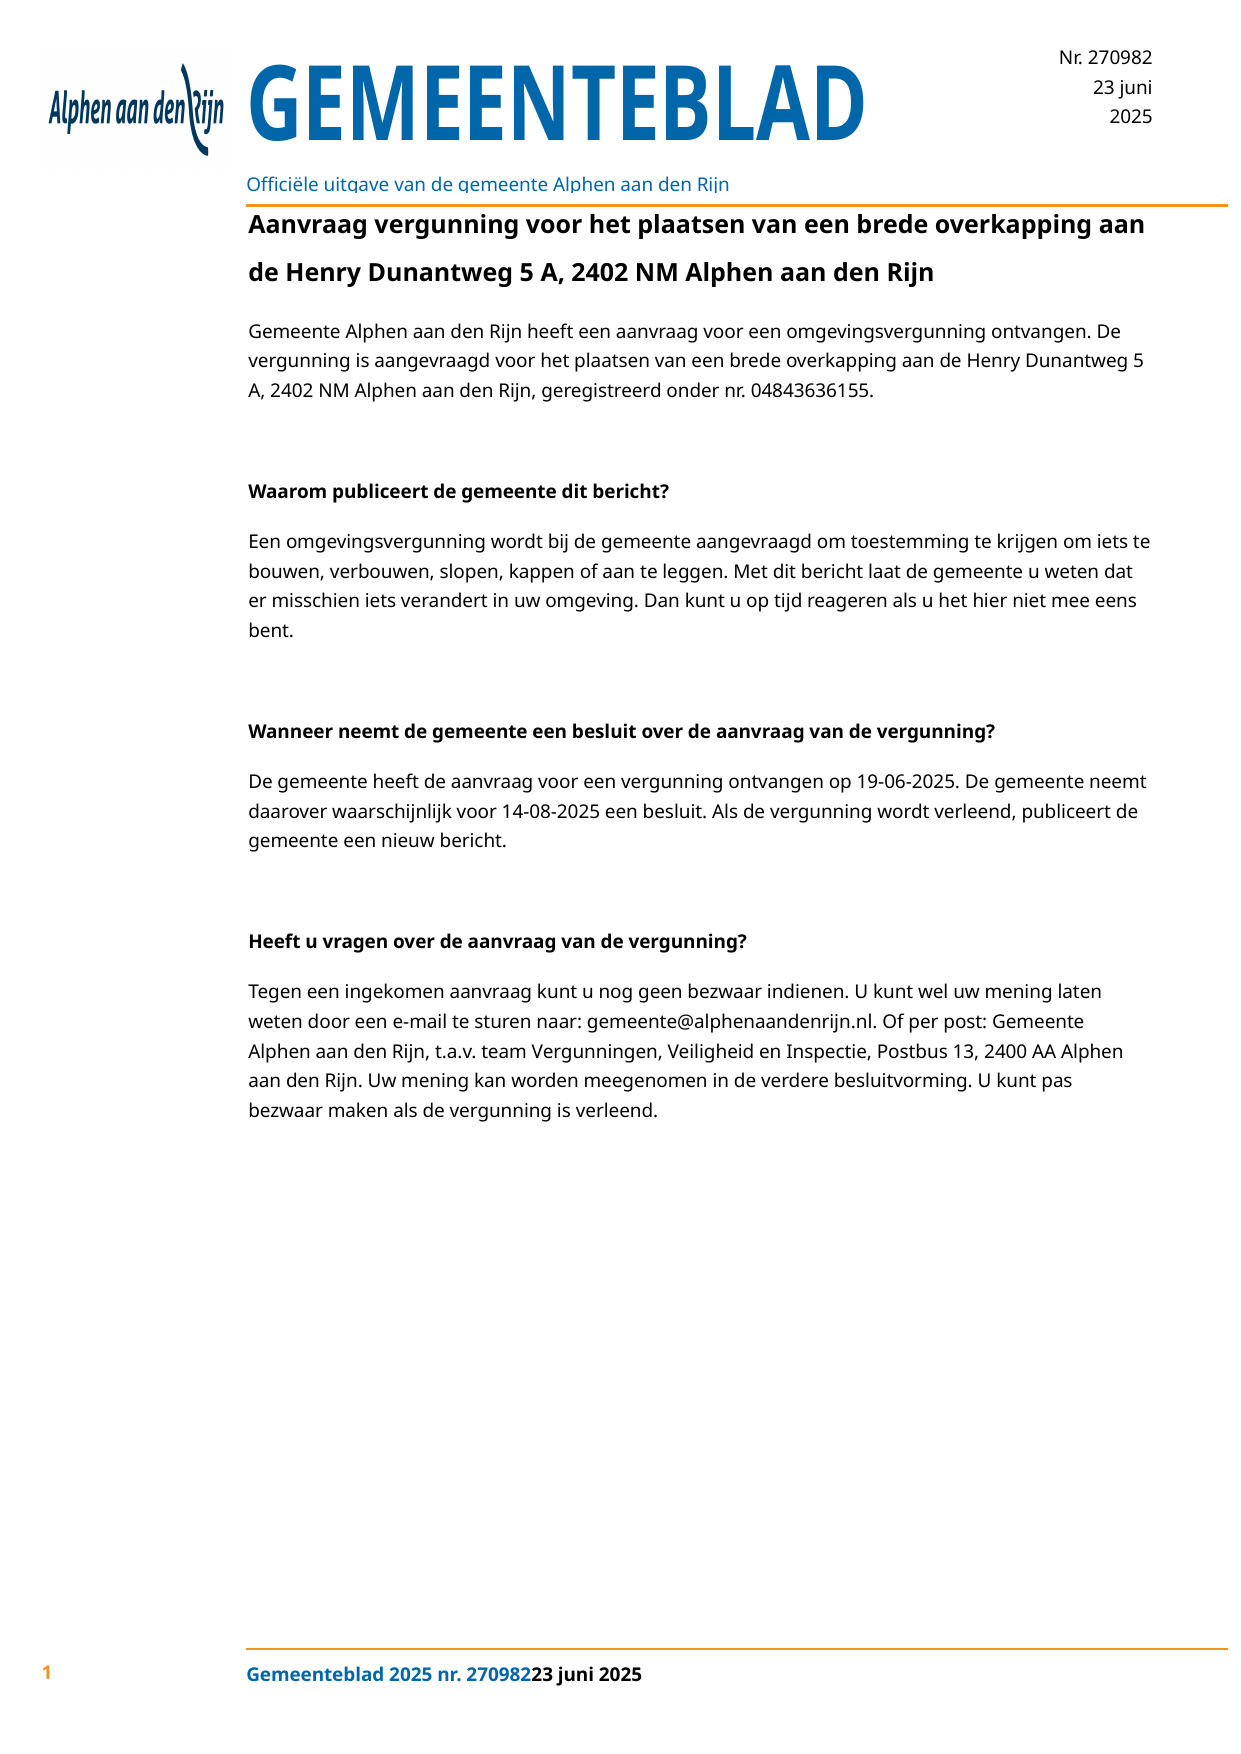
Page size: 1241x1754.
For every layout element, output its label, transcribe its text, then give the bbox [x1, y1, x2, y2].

text De gemeente heeft de aanvraag voor een vergunning ontvangen op 19-06-2025. De gemeente neemt daarover waarschijnlijk voor 14-08-2025 een besluit. Als de vergunning wordt verleend, publiceert de gemeente een nieuw bericht. [248, 768, 1152, 853]
text Tegen een ingekomen aanvraag kunt u nog geen bezwaar indienen. U kunt wel uw mening laten weten door een e-mail te sturen naar: gemeente@alphenaandenrijn.nl. Of per post: Gemeente Alphen aan den Rijn, t.a.v. team Vergunningen, Veiligheid en Inspectie, Postbus 13, 2400 AA Alphen aan den Rijn. Uw mening kan worden meegenomen in de verdere besluitvorming. U kunt pas bezwaar maken als de vergunning is verleend. [248, 979, 1152, 1123]
text Heeft u vragen over de aanvraag van de vergunning? [248, 928, 1152, 954]
picture [41, 47, 231, 172]
text Een omgevingsvergunning wordt bij de gemeente aangevraagd om toestemming te krijgen om iets te bouwen, verbouwen, slopen, kappen of aan te leggen. Met dit bericht laat de gemeente u weten dat er misschien iets verandert in uw omgeving. Dan kunt u op tijd reageren als u het hier niet mee eens bent. [248, 528, 1152, 643]
text Wanneer neemt de gemeente een besluit over de aanvraag van de vergunning? [248, 718, 1152, 744]
text Aanvraag vergunning voor het plaatsen van een brede overkapping aan de Henry Dunantweg 5 A, 2402 NM Alphen aan den Rijn [248, 207, 1152, 288]
text Waarom publiceert de gemeente dit bericht? [248, 478, 1152, 504]
text Gemeente Alphen aan den Rijn heeft een aanvraag voor een omgevingsvergunning ontvangen. De vergunning is aangevraagd voor het plaatsen van een brede overkapping aan de Henry Dunantweg 5 A, 2402 NM Alphen aan den Rijn, geregistreerd onder nr. 04843636155. [248, 318, 1152, 403]
